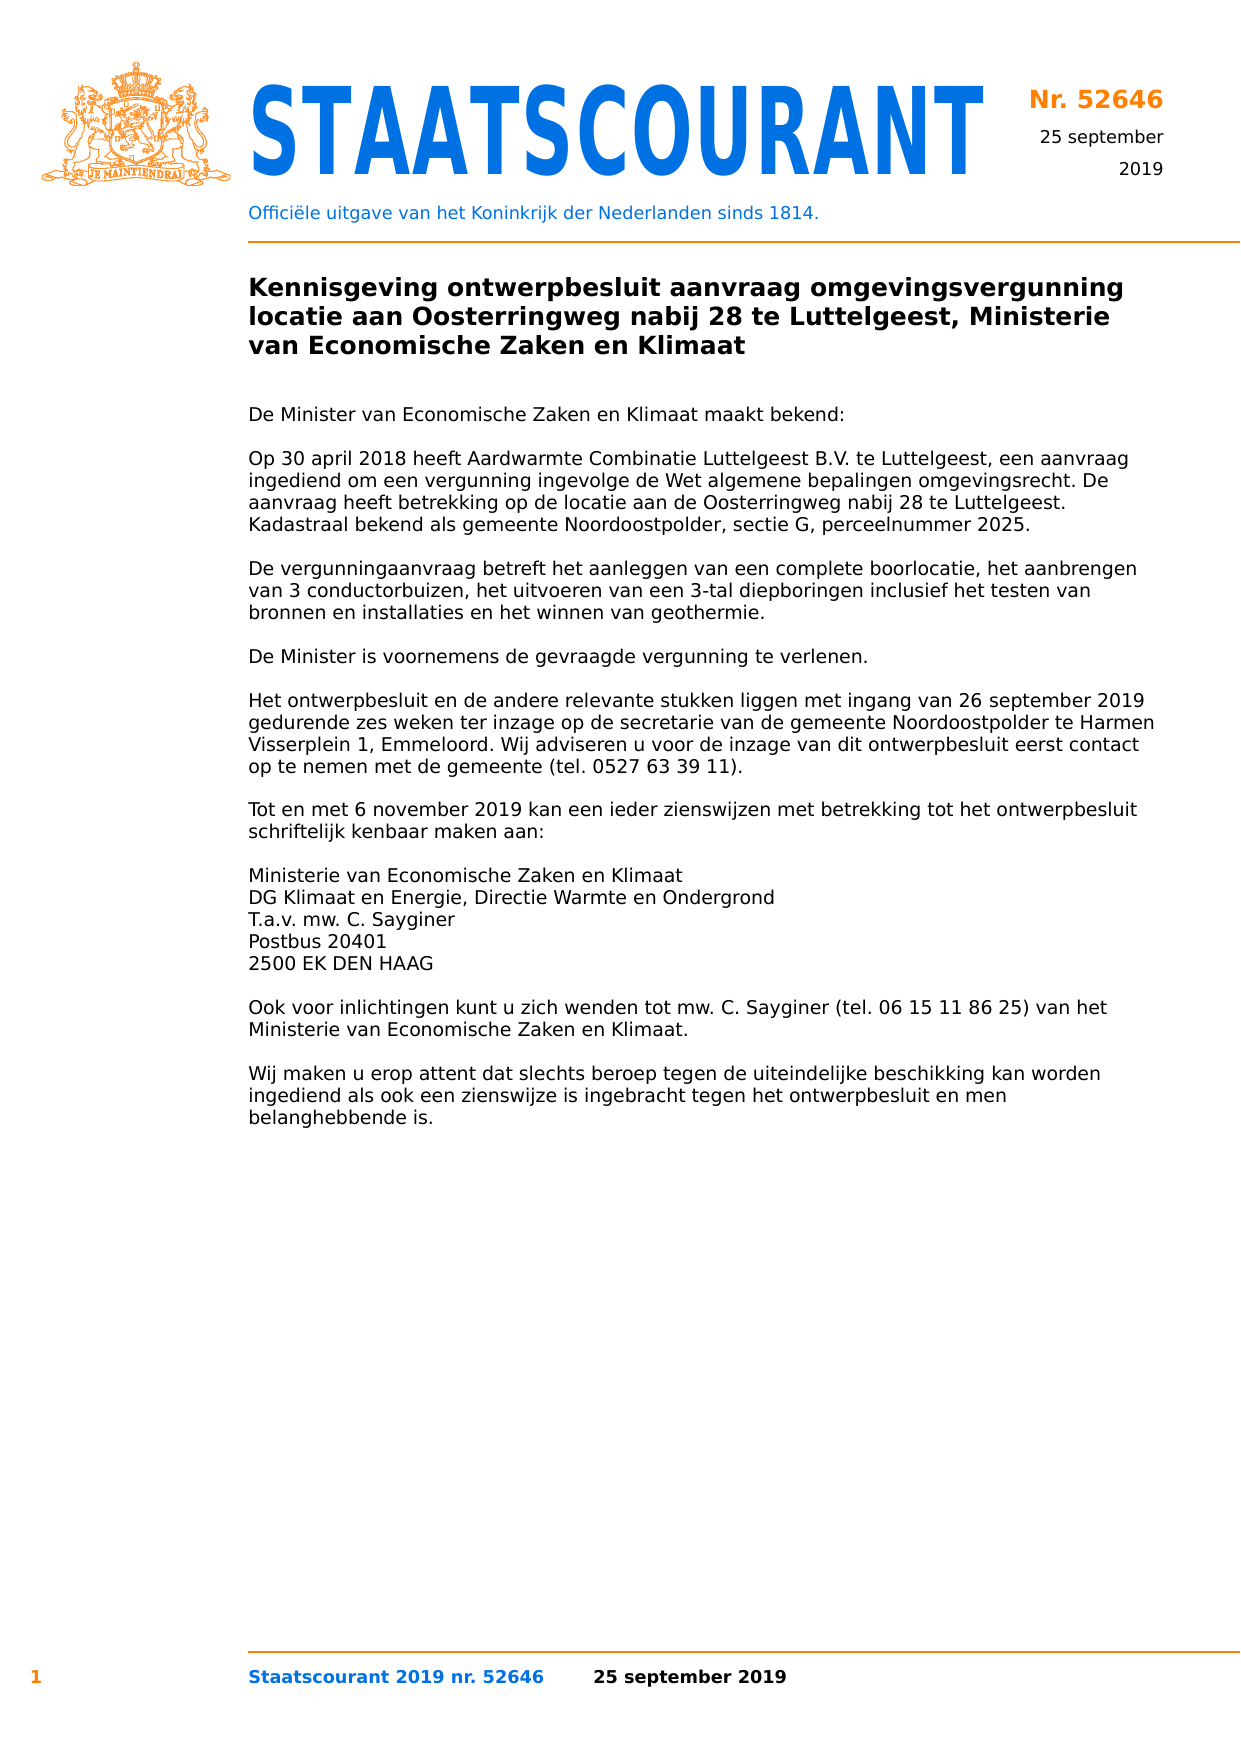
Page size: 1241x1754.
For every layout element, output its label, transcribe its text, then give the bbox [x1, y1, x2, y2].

table_header Nr. 52646 [998, 62, 1240, 121]
text Ministerie van Economische Zaken en Klimaat [248, 865, 1163, 887]
text De Minister van Economische Zaken en Klimaat maakt bekend: [248, 404, 1163, 426]
text Wij maken u erop attent dat slechts beroep tegen de uiteindelijke beschikking kan worden ingediend als ook een zienswijze is ingebracht tegen het ontwerpbesluit en men belanghebbende is. [248, 1063, 1163, 1129]
picture [41, 62, 231, 186]
text Ook voor inlichtingen kunt u zich wenden tot mw. C. Sayginer (tel. 06 15 11 86 25) van het Ministerie van Economische Zaken en Klimaat. [248, 997, 1163, 1041]
text DG Klimaat en Energie, Directie Warmte en Ondergrond [248, 887, 1163, 909]
text Tot en met 6 november 2019 kan een ieder zienswijzen met betrekking tot het ontwerpbesluit schriftelijk kenbaar maken aan: [248, 799, 1163, 843]
subtitle Kennisgeving ontwerpbesluit aanvraag omgevingsvergunning locatie aan Oosterringweg nabij 28 te Luttelgeest, Ministerie van Economische Zaken en Klimaat [248, 273, 1163, 361]
table_cell Officiële uitgave van het Koninkrijk der Nederlanden sinds 1814. [248, 203, 1240, 241]
table_cell 2019 [998, 153, 1240, 203]
text Postbus 20401 [248, 931, 1163, 953]
text De vergunningaanvraag betreft het aanleggen van een complete boorlocatie, het aanbrengen van 3 conductorbuizen, het uitvoeren van een 3-tal diepboringen inclusief het testen van bronnen en installaties en het winnen van geothermie. [248, 558, 1163, 624]
text T.a.v. mw. C. Sayginer [248, 909, 1163, 931]
table_header STAATSCOURANT [248, 62, 998, 203]
table_header [25, 62, 248, 241]
text 2500 EK DEN HAAG [248, 953, 1163, 975]
text Op 30 april 2018 heeft Aardwarmte Combinatie Luttelgeest B.V. te Luttelgeest, een aanvraag ingediend om een vergunning ingevolge de Wet algemene bepalingen omgevingsrecht. De aanvraag heeft betrekking op de locatie aan de Oosterringweg nabij 28 te Luttelgeest. Kadastraal bekend als gemeente Noordoostpolder, sectie G, perceelnummer 2025. [248, 448, 1163, 536]
text Het ontwerpbesluit en de andere relevante stukken liggen met ingang van 26 september 2019 gedurende zes weken ter inzage op de secretarie van de gemeente Noordoostpolder te Harmen Visserplein 1, Emmeloord. Wij adviseren u voor de inzage van dit ontwerpbesluit eerst contact op te nemen met de gemeente (tel. 0527 63 39 11). [248, 689, 1163, 777]
table_cell 25 september [998, 121, 1240, 153]
text De Minister is voornemens de gevraagde vergunning te verlenen. [248, 646, 1163, 668]
